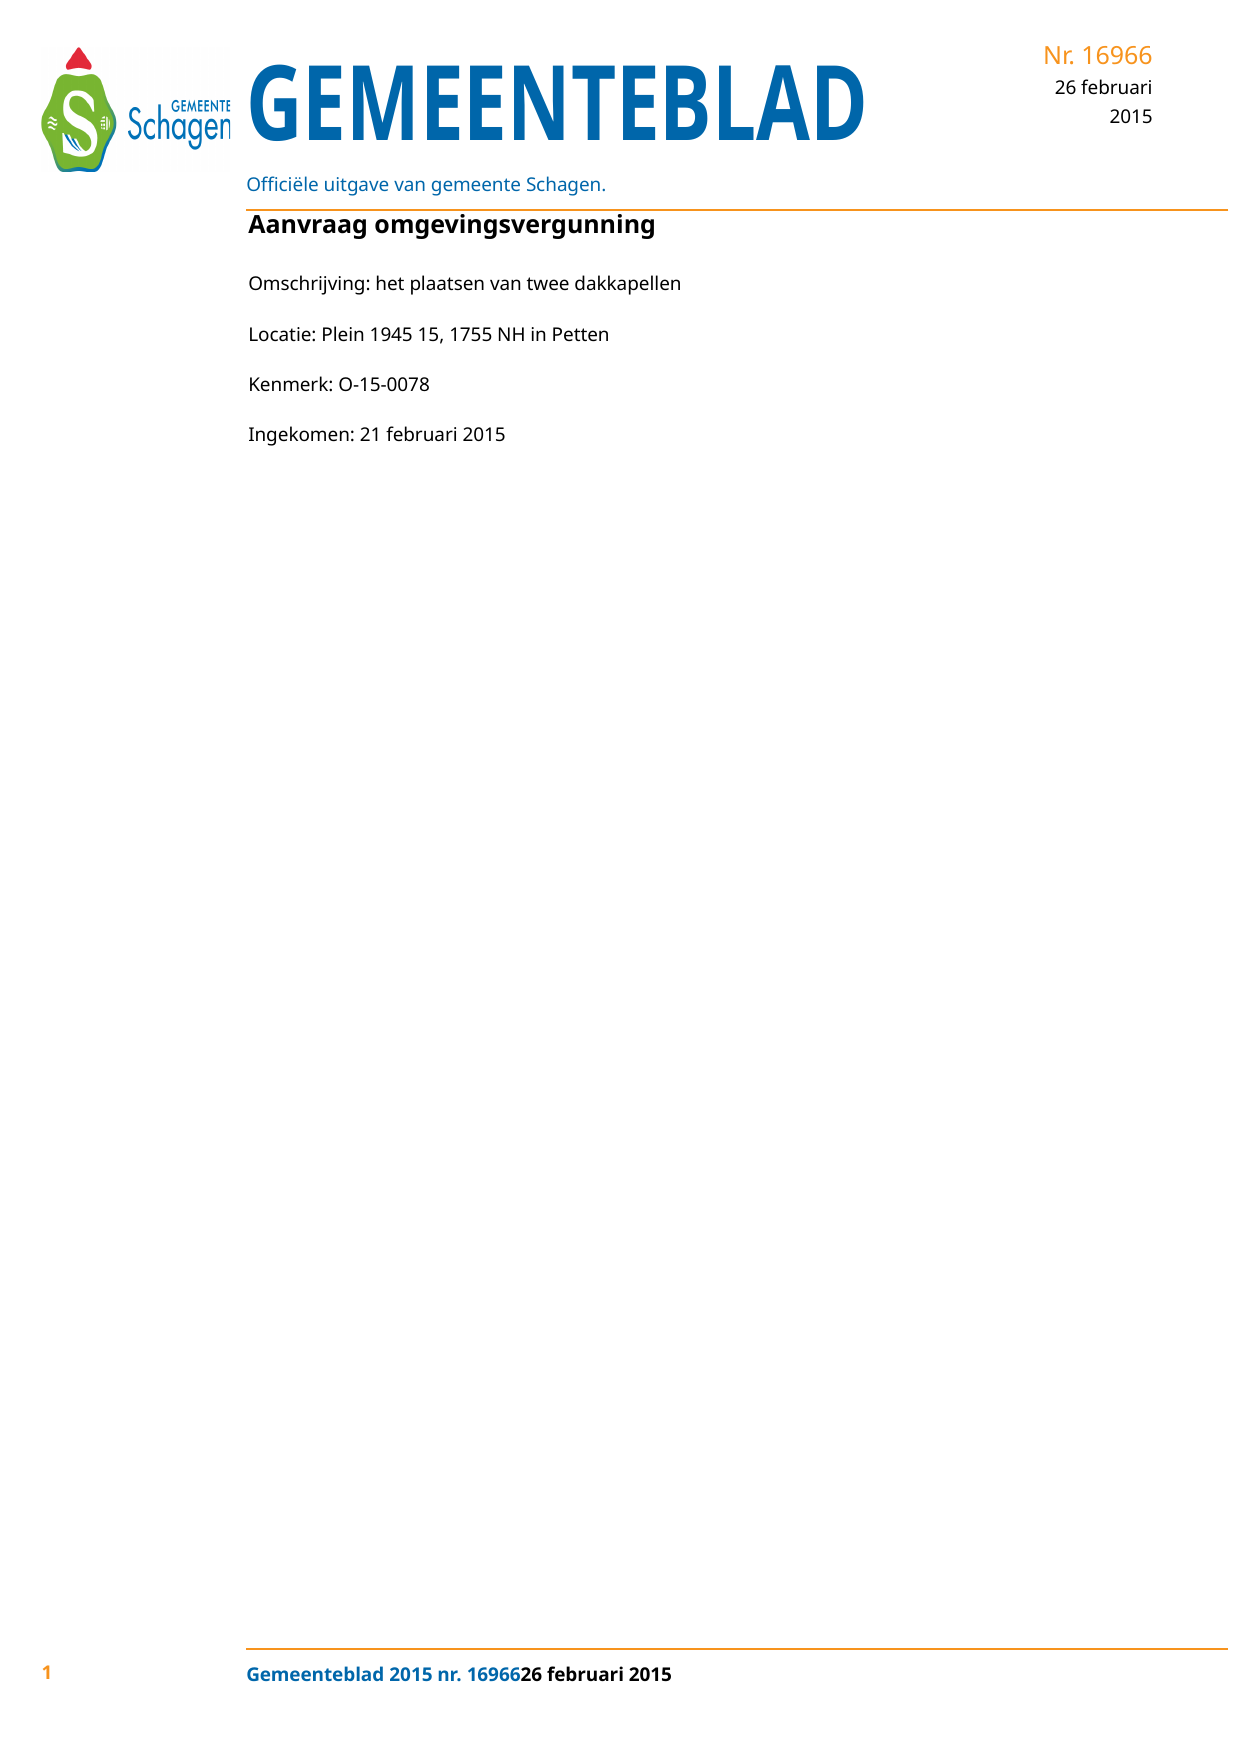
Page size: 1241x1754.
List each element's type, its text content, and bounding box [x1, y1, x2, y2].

text Aanvraag omgevingsvergunning [248, 211, 1152, 241]
text Omschrijving: het plaatsen van twee dakkapellen [248, 270, 1152, 296]
picture [41, 47, 231, 172]
text Ingekomen: 21 februari 2015 [248, 422, 1152, 447]
text Locatie: Plein 1945 15, 1755 NH in Petten [248, 321, 1152, 346]
text Kenmerk: O-15-0078 [248, 371, 1152, 397]
